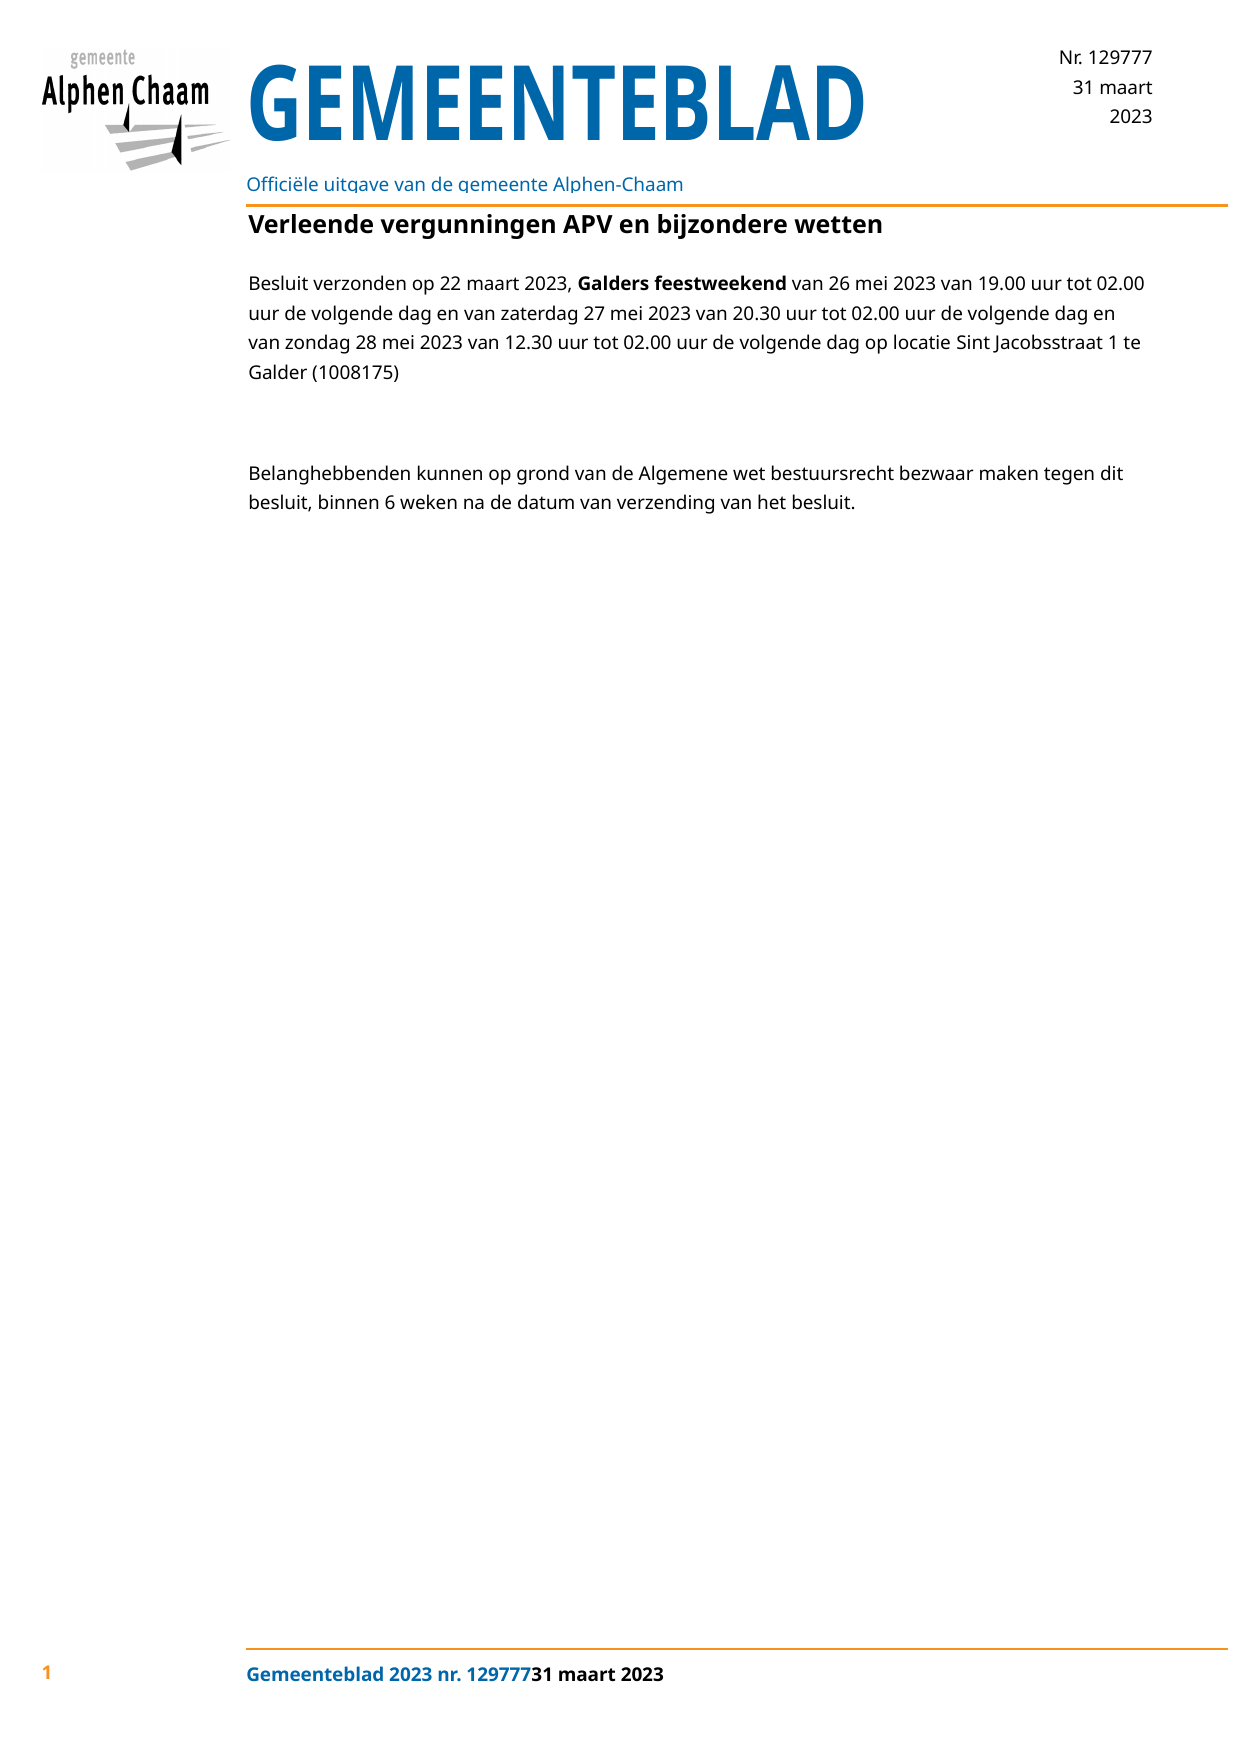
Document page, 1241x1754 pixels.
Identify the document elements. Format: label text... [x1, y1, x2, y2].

text Belanghebbenden kunnen op grond van de Algemene wet bestuursrecht bezwaar maken tegen dit besluit, binnen 6 weken na de datum van verzending van het besluit. [248, 460, 1152, 515]
text Besluit verzonden op 22 maart 2023, Galders feestweekend van 26 mei 2023 van 19.00 uur tot 02.00 uur de volgende dag en van zaterdag 27 mei 2023 van 20.30 uur tot 02.00 uur de volgende dag en van zondag 28 mei 2023 van 12.30 uur tot 02.00 uur de volgende dag op locatie Sint Jacobsstraat 1 te Galder (1008175) [248, 270, 1152, 385]
picture [41, 47, 231, 172]
text Verleende vergunningen APV en bijzondere wetten [248, 207, 1152, 241]
